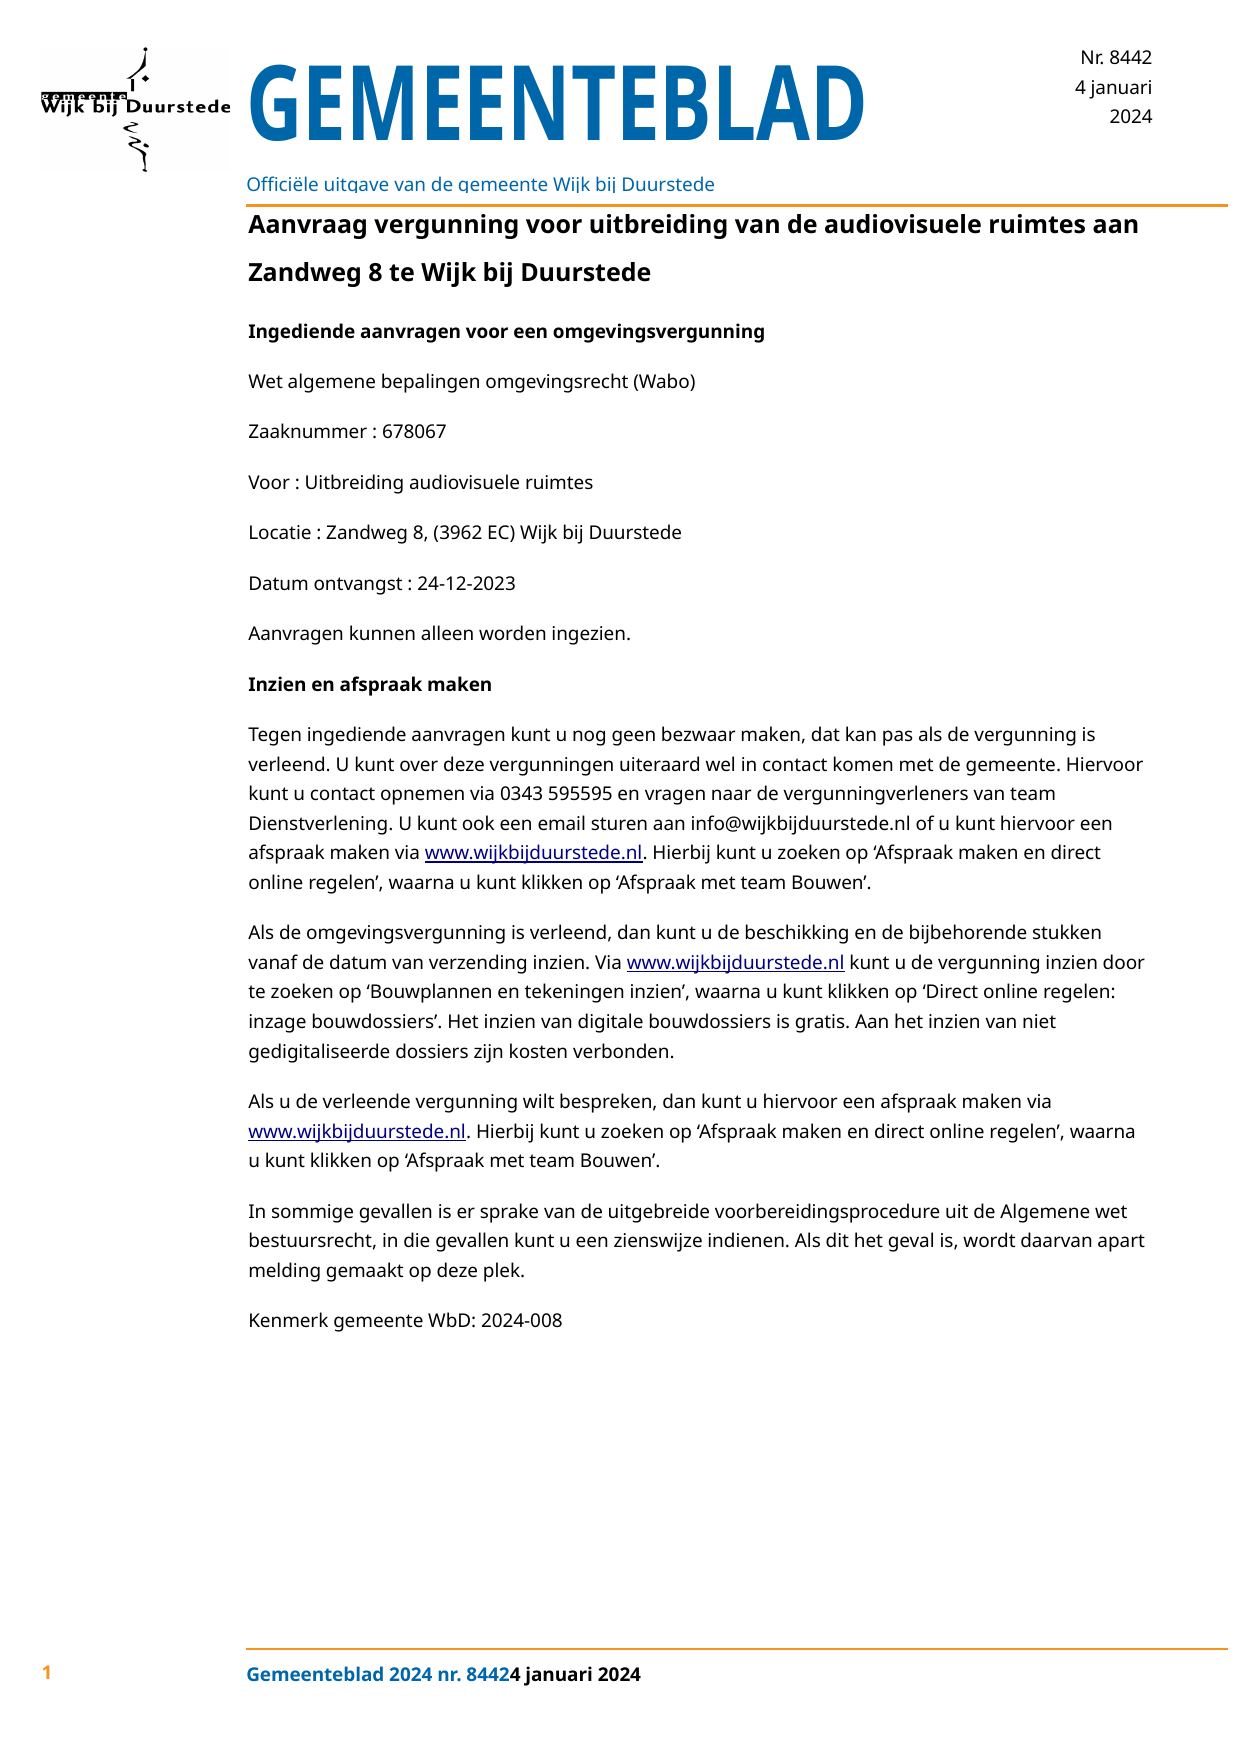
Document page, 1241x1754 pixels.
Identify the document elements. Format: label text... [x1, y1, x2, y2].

text Kenmerk gemeente WbD: 2024-008 [248, 1307, 1152, 1333]
text Aanvraag vergunning voor uitbreiding van de audiovisuele ruimtes aan Zandweg 8 te Wijk bij Duurstede [248, 207, 1152, 288]
text Inzien en afspraak maken [248, 671, 1152, 697]
text Als u de verleende vergunning wilt bespreken, dan kunt u hiervoor een afspraak maken via www.wijkbijduurstede.nl. Hierbij kunt u zoeken op ‘Afspraak maken en direct online regelen’, waarna u kunt klikken op ‘Afspraak met team Bouwen’. [248, 1088, 1152, 1173]
text Tegen ingediende aanvragen kunt u nog geen bezwaar maken, dat kan pas als de vergunning is verleend. U kunt over deze vergunningen uiteraard wel in contact komen met de gemeente. Hiervoor kunt u contact opnemen via 0343 595595 en vragen naar de vergunningverleners van team Dienstverlening. U kunt ook een email sturen aan info@wijkbijduurstede.nl of u kunt hiervoor een afspraak maken via www.wijkbijduurstede.nl. Hierbij kunt u zoeken op ‘Afspraak maken en direct online regelen’, waarna u kunt klikken op ‘Afspraak met team Bouwen’. [248, 721, 1152, 895]
picture [41, 47, 231, 172]
text Wet algemene bepalingen omgevingsrecht (Wabo) [248, 368, 1152, 394]
text Datum ontvangst : 24-12-2023 [248, 570, 1152, 596]
text Zaaknummer : 678067 [248, 419, 1152, 444]
text Locatie : Zandweg 8, (3962 EC) Wijk bij Duurstede [248, 519, 1152, 545]
text Ingediende aanvragen voor een omgevingsvergunning [248, 318, 1152, 344]
text Aanvragen kunnen alleen worden ingezien. [248, 620, 1152, 646]
text Als de omgevingsvergunning is verleend, dan kunt u de beschikking en de bijbehorende stukken vanaf de datum van verzending inzien. Via www.wijkbijduurstede.nl kunt u de vergunning inzien door te zoeken op ‘Bouwplannen en tekeningen inzien’, waarna u kunt klikken op ‘Direct online regelen: inzage bouwdossiers’. Het inzien van digitale bouwdossiers is gratis. Aan het inzien van niet gedigitaliseerde dossiers zijn kosten verbonden. [248, 919, 1152, 1064]
text Voor : Uitbreiding audiovisuele ruimtes [248, 469, 1152, 495]
text In sommige gevallen is er sprake van de uitgebreide voorbereidingsprocedure uit de Algemene wet bestuursrecht, in die gevallen kunt u een zienswijze indienen. Als dit het geval is, wordt daarvan apart melding gemaakt op deze plek. [248, 1198, 1152, 1283]
